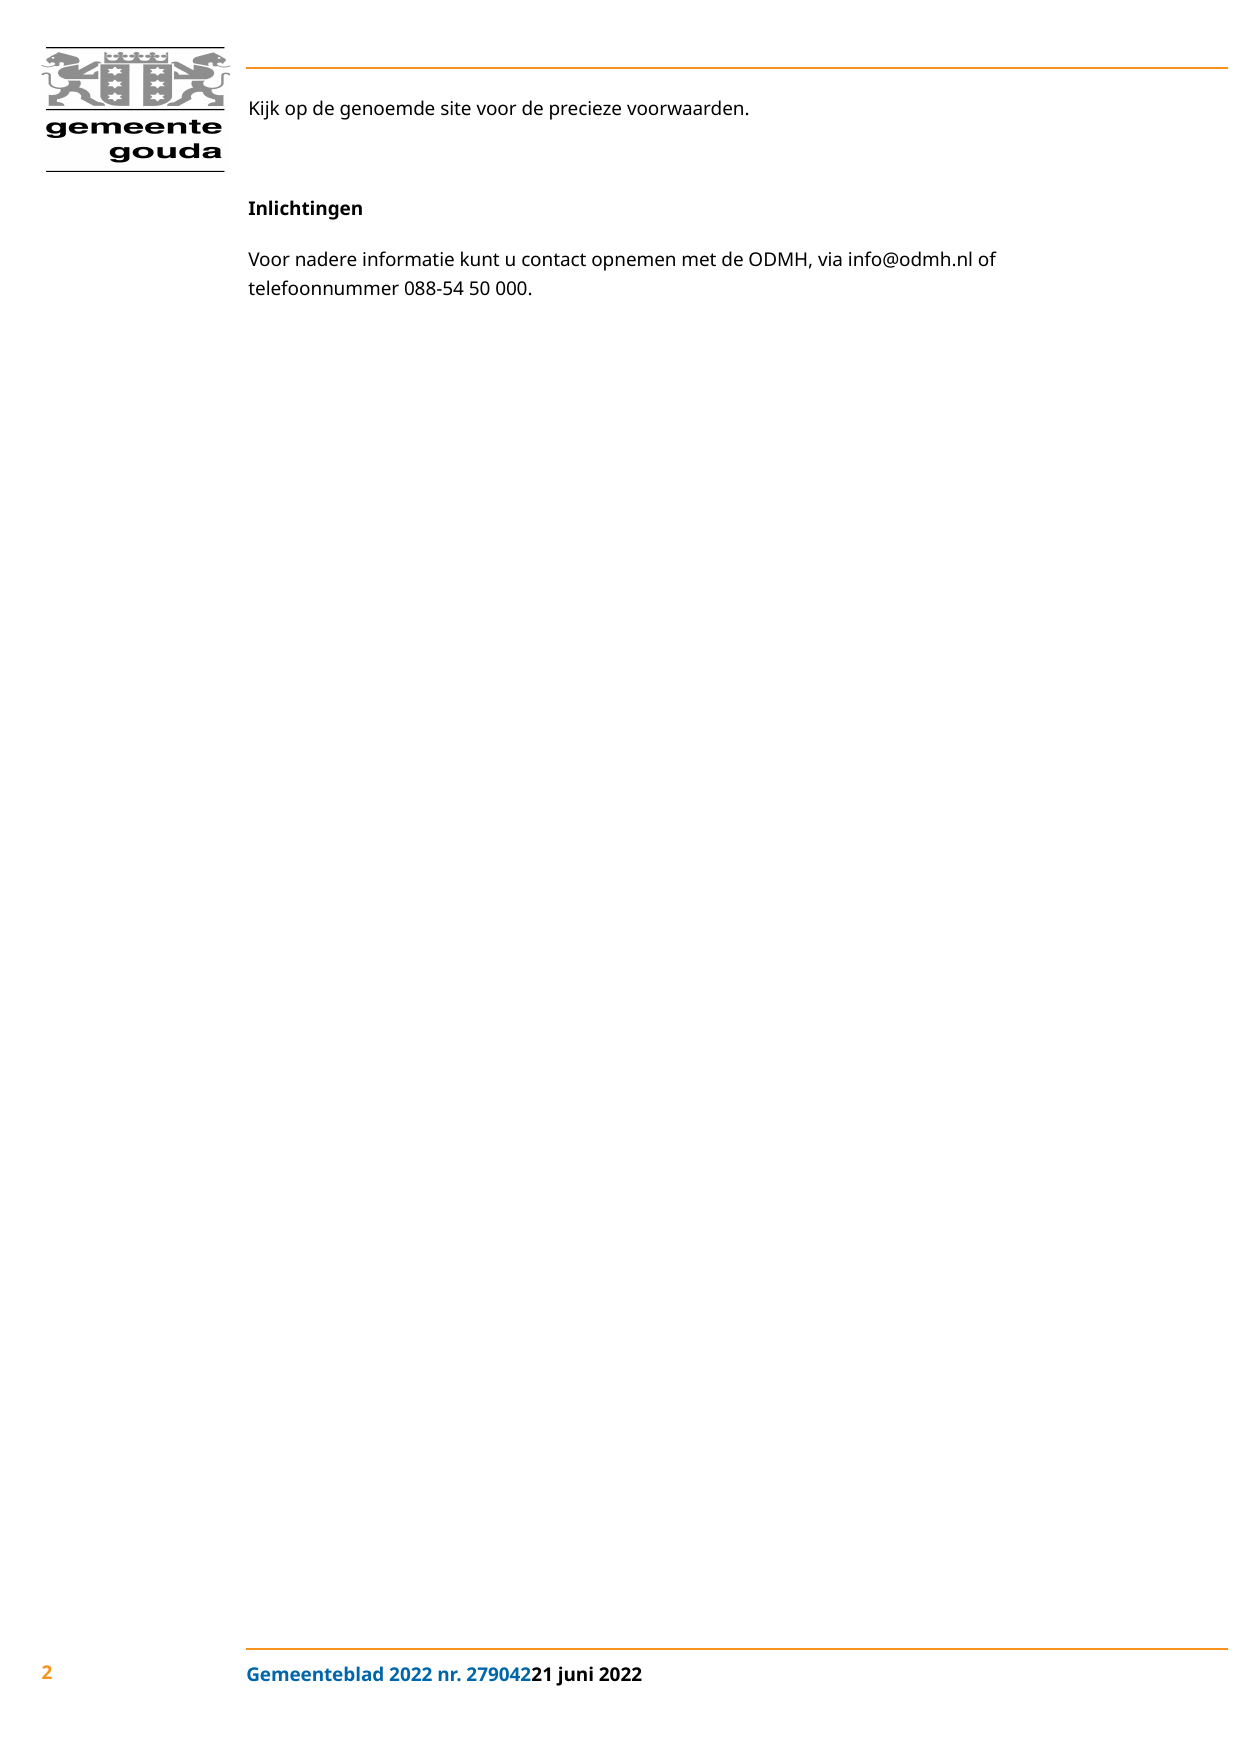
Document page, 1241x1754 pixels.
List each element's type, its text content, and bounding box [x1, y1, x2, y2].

picture [41, 47, 231, 172]
text Kijk op de genoemde site voor de precieze voorwaarden. [248, 95, 1152, 121]
text Voor nadere informatie kunt u contact opnemen met de ODMH, via info@odmh.nl of telefoonnummer 088-54 50 000. [248, 246, 1152, 301]
text Inlichtingen [248, 196, 1152, 221]
